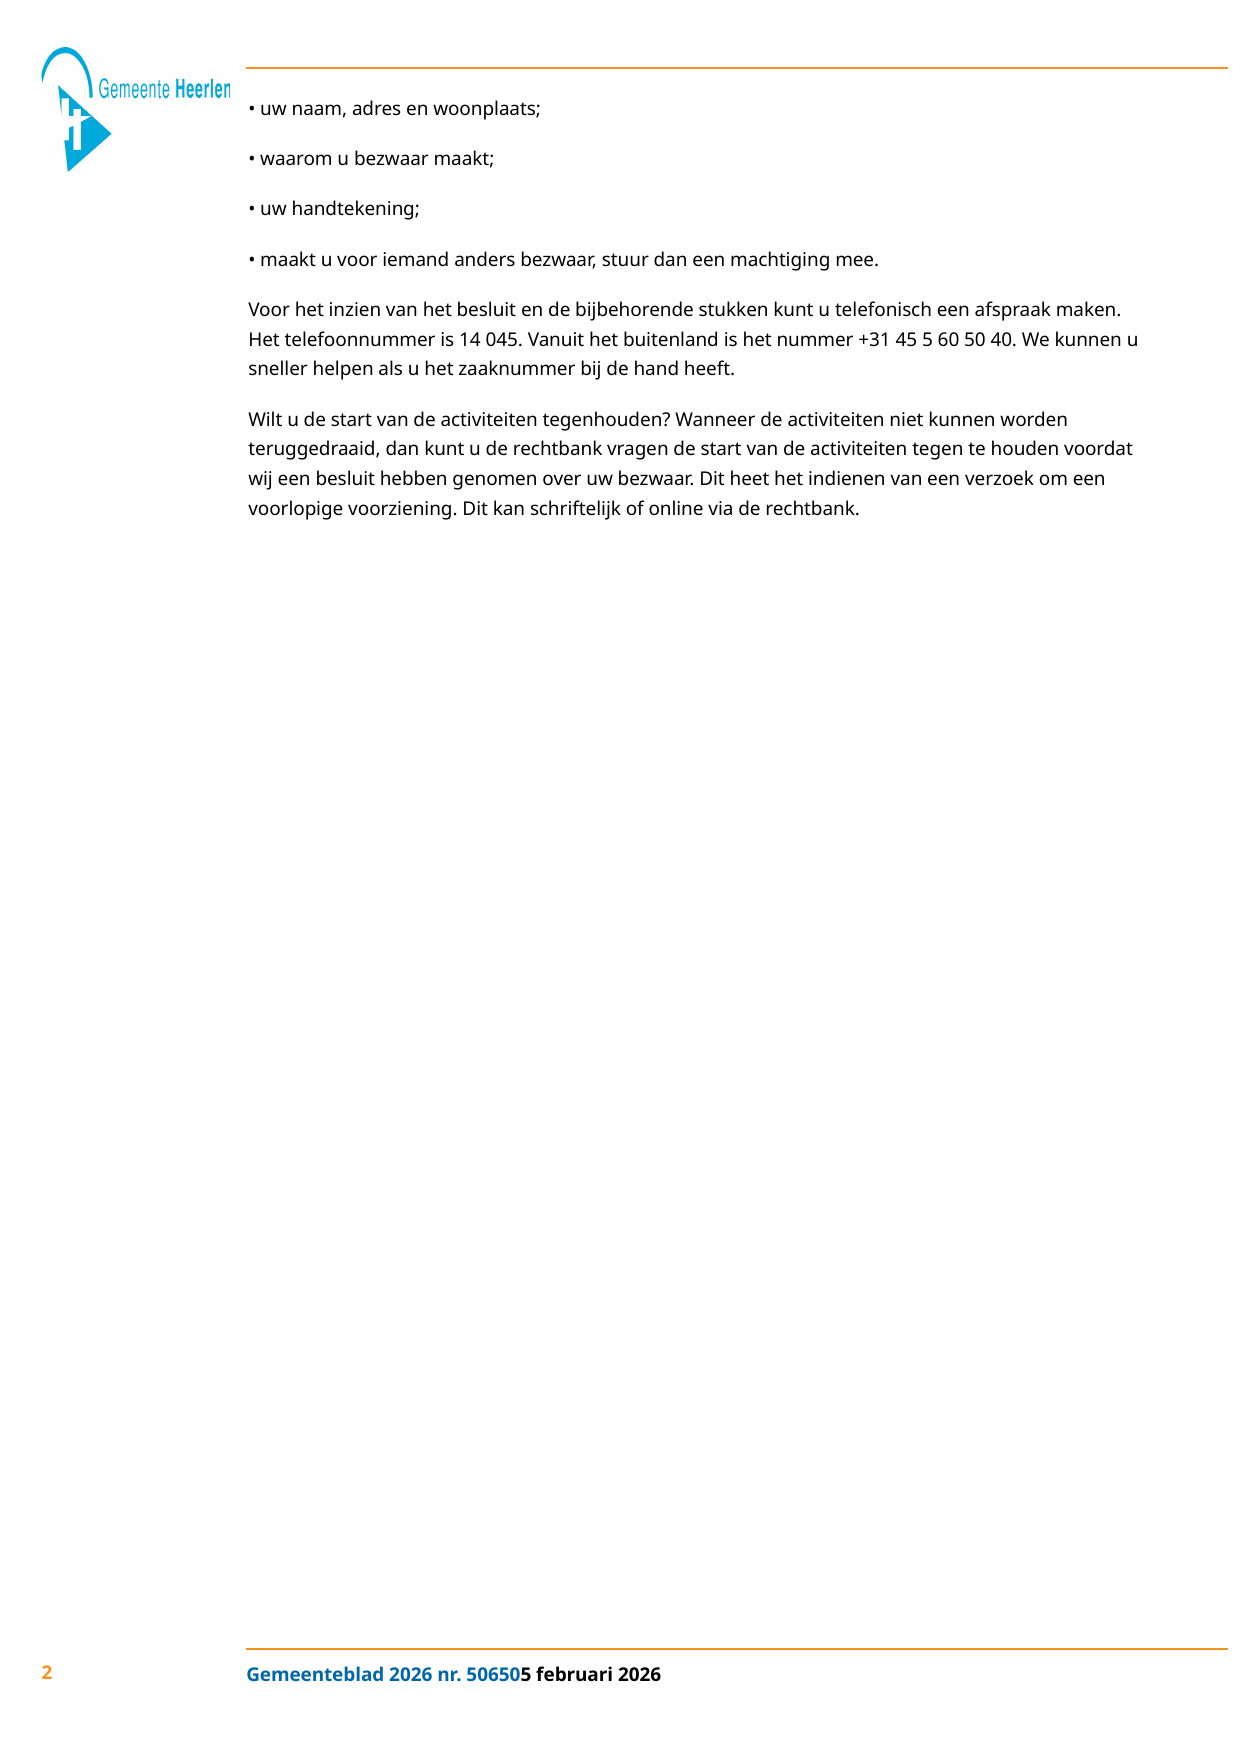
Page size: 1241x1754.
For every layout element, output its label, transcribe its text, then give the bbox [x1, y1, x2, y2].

text • uw handtekening; [248, 196, 1152, 221]
text Wilt u de start van de activiteiten tegenhouden? Wanneer de activiteiten niet kunnen worden teruggedraaid, dan kunt u de rechtbank vragen de start van de activiteiten tegen te houden voordat wij een besluit hebben genomen over uw bezwaar. Dit heet het indienen van een verzoek om een voorlopige voorziening. Dit kan schriftelijk of online via de rechtbank. [248, 406, 1152, 521]
text • maakt u voor iemand anders bezwaar, stuur dan een machtiging mee. [248, 246, 1152, 272]
text Voor het inzien van het besluit en de bijbehorende stukken kunt u telefonisch een afspraak maken. Het telefoonnummer is 14 045. Vanuit het buitenland is het nummer +31 45 5 60 50 40. We kunnen u sneller helpen als u het zaaknummer bij de hand heeft. [248, 296, 1152, 381]
text • waarom u bezwaar maakt; [248, 145, 1152, 171]
picture [41, 47, 231, 172]
text • uw naam, adres en woonplaats; [248, 95, 1152, 121]
picture [41, 47, 59, 70]
